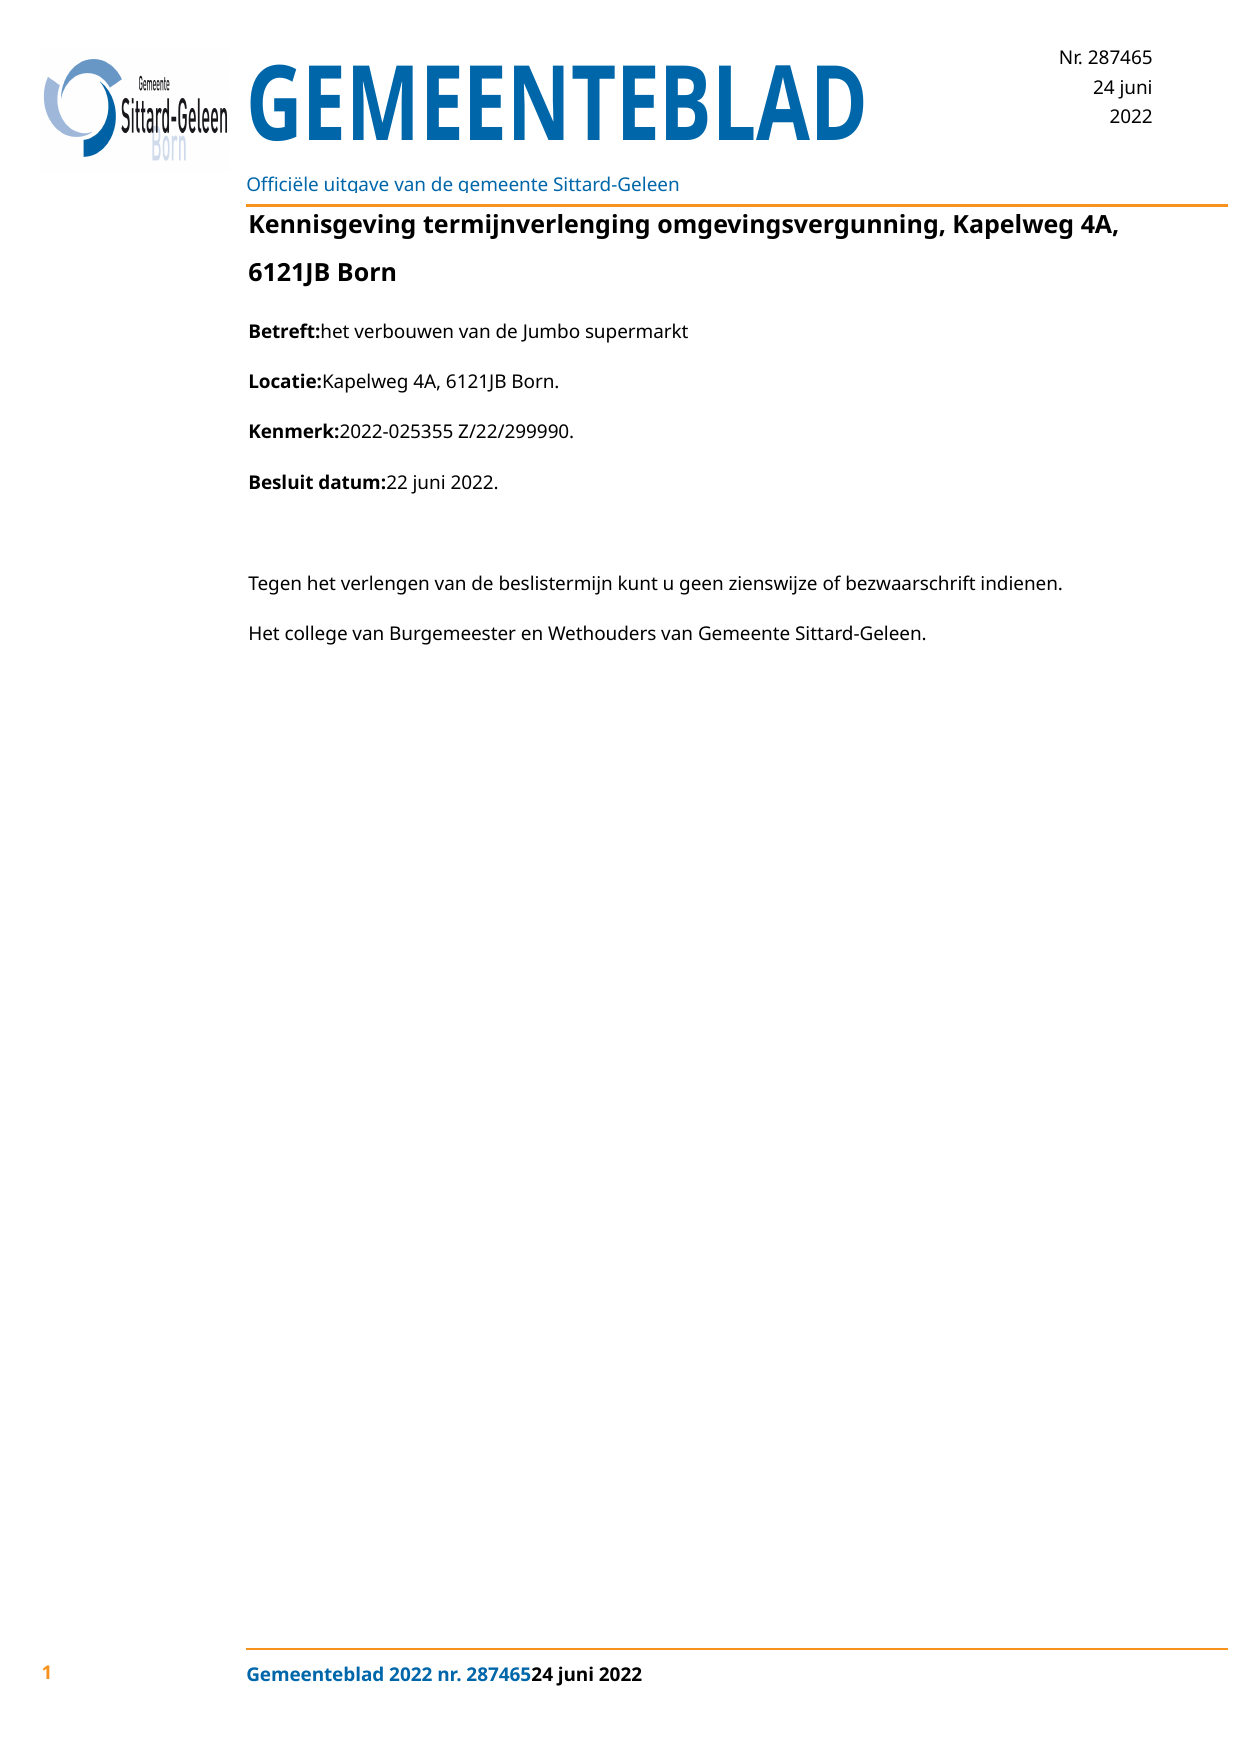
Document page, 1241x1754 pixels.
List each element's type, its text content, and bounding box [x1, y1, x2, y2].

text Locatie:Kapelweg 4A, 6121JB Born. [248, 368, 1152, 394]
picture [41, 47, 231, 172]
text Kenmerk:2022-025355 Z/22/299990. [248, 419, 1152, 444]
text Betreft:het verbouwen van de Jumbo supermarkt [248, 318, 1152, 344]
text Tegen het verlengen van de beslistermijn kunt u geen zienswijze of bezwaarschrift indienen. [248, 570, 1152, 596]
text Kennisgeving termijnverlenging omgevingsvergunning, Kapelweg 4A, 6121JB Born [248, 207, 1152, 288]
text Het college van Burgemeester en Wethouders van Gemeente Sittard-Geleen. [248, 620, 1152, 646]
text Besluit datum:22 juni 2022. [248, 469, 1152, 495]
